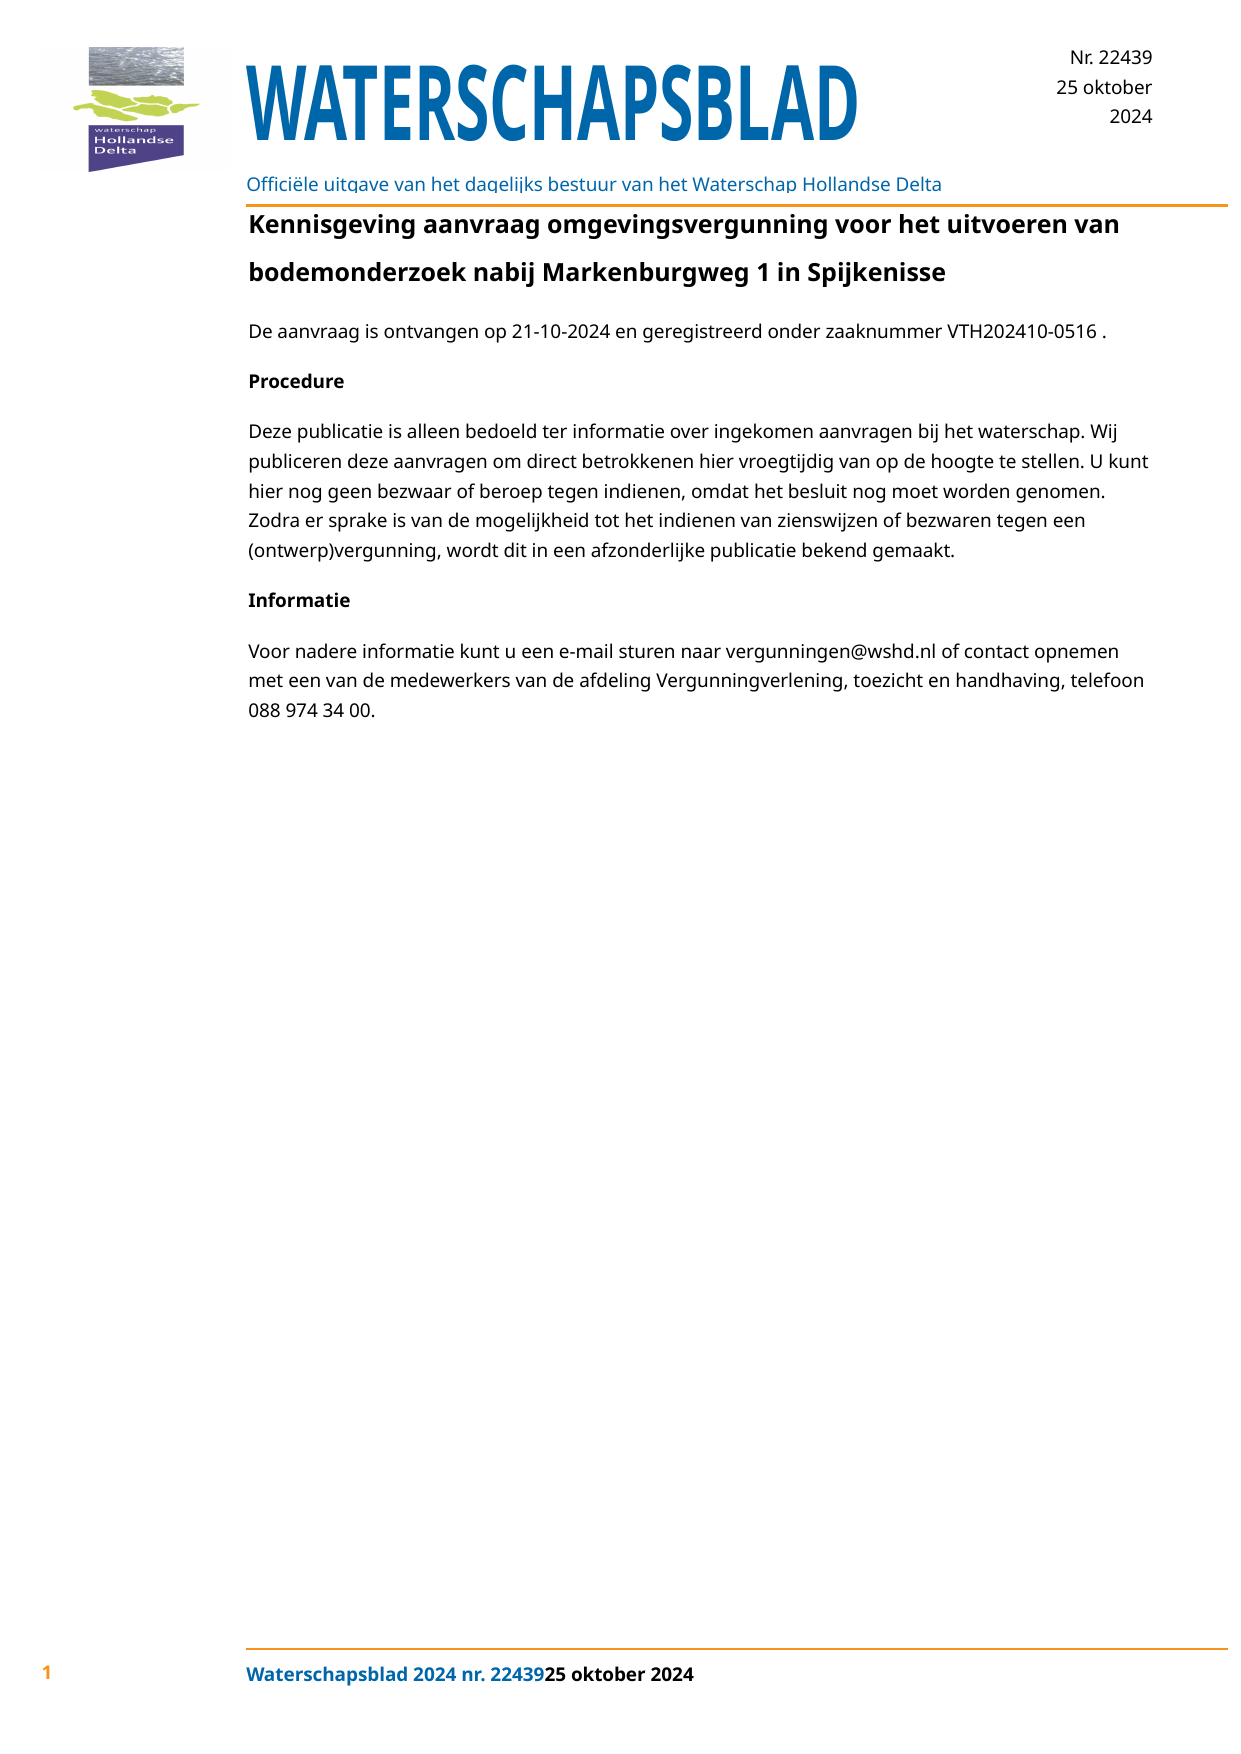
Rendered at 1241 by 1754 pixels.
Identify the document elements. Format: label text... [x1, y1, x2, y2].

text De aanvraag is ontvangen op 21-10-2024 en geregistreerd onder zaaknummer VTH202410-0516 . [248, 318, 1152, 344]
text Informatie [248, 587, 1152, 613]
text Voor nadere informatie kunt u een e-mail sturen naar vergunningen@wshd.nl of contact opnemen met een van de medewerkers van de afdeling Vergunningverlening, toezicht en handhaving, telefoon 088 974 34 00. [248, 638, 1152, 723]
text Kennisgeving aanvraag omgevingsvergunning voor het uitvoeren van bodemonderzoek nabij Markenburgweg 1 in Spijkenisse [248, 207, 1152, 288]
text Procedure [248, 368, 1152, 394]
text Deze publicatie is alleen bedoeld ter informatie over ingekomen aanvragen bij het waterschap. Wij publiceren deze aanvragen om direct betrokkenen hier vroegtijdig van op de hoogte te stellen. U kunt hier nog geen bezwaar of beroep tegen indienen, omdat het besluit nog moet worden genomen. Zodra er sprake is van de mogelijkheid tot het indienen van zienswijzen of bezwaren tegen een (ontwerp)vergunning, wordt dit in een afzonderlijke publicatie bekend gemaakt. [248, 419, 1152, 563]
picture [41, 47, 231, 172]
